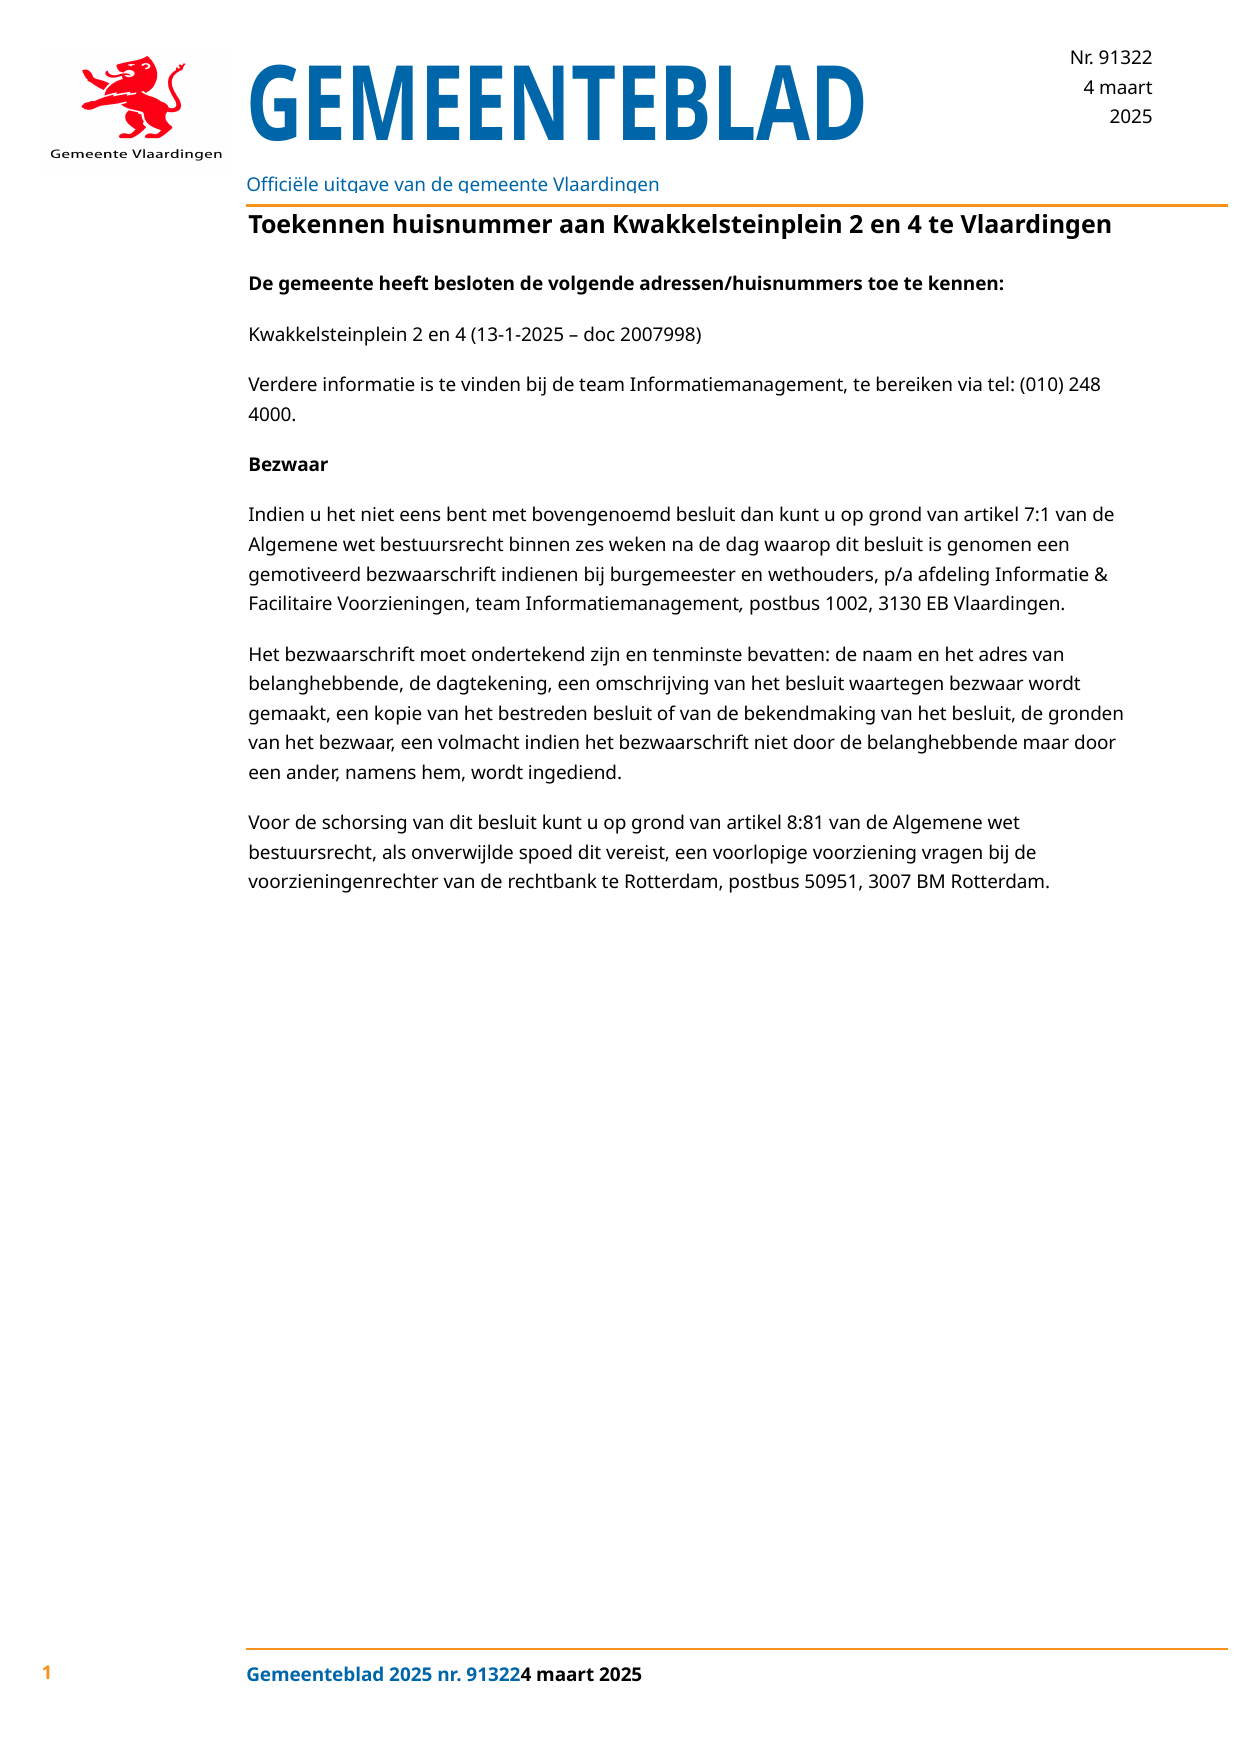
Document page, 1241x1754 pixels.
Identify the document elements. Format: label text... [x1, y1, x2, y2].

text De gemeente heeft besloten de volgende adressen/huisnummers toe te kennen: [248, 270, 1152, 296]
text Indien u het niet eens bent met bovengenoemd besluit dan kunt u op grond van artikel 7:1 van de Algemene wet bestuursrecht binnen zes weken na de dag waarop dit besluit is genomen een gemotiveerd bezwaarschrift indienen bij burgemeester en wethouders, p/a afdeling Informatie & Facilitaire Voorzieningen, team Informatiemanagement, postbus 1002, 3130 EB Vlaardingen. [248, 502, 1152, 616]
text Het bezwaarschrift moet ondertekend zijn en tenminste bevatten: de naam en het adres van belanghebbende, de dagtekening, een omschrijving van het besluit waartegen bezwaar wordt gemaakt, een kopie van het bestreden besluit of van de bekendmaking van het besluit, de gronden van het bezwaar, een volmacht indien het bezwaarschrift niet door de belanghebbende maar door een ander, namens hem, wordt ingediend. [248, 641, 1152, 785]
picture [41, 47, 231, 172]
text Kwakkelsteinplein 2 en 4 (13-1-2025 – doc 2007998) [248, 321, 1152, 346]
text Bezwaar [248, 451, 1152, 477]
text Verdere informatie is te vinden bij de team Informatiemanagement, te bereiken via tel: (010) 248 4000. [248, 371, 1152, 426]
text Toekennen huisnummer aan Kwakkelsteinplein 2 en 4 te Vlaardingen [248, 207, 1152, 241]
text Voor de schorsing van dit besluit kunt u op grond van artikel 8:81 van de Algemene wet bestuursrecht, als onverwijlde spoed dit vereist, een voorlopige voorziening vragen bij de voorzieningenrechter van de rechtbank te Rotterdam, postbus 50951, 3007 BM Rotterdam. [248, 809, 1152, 894]
